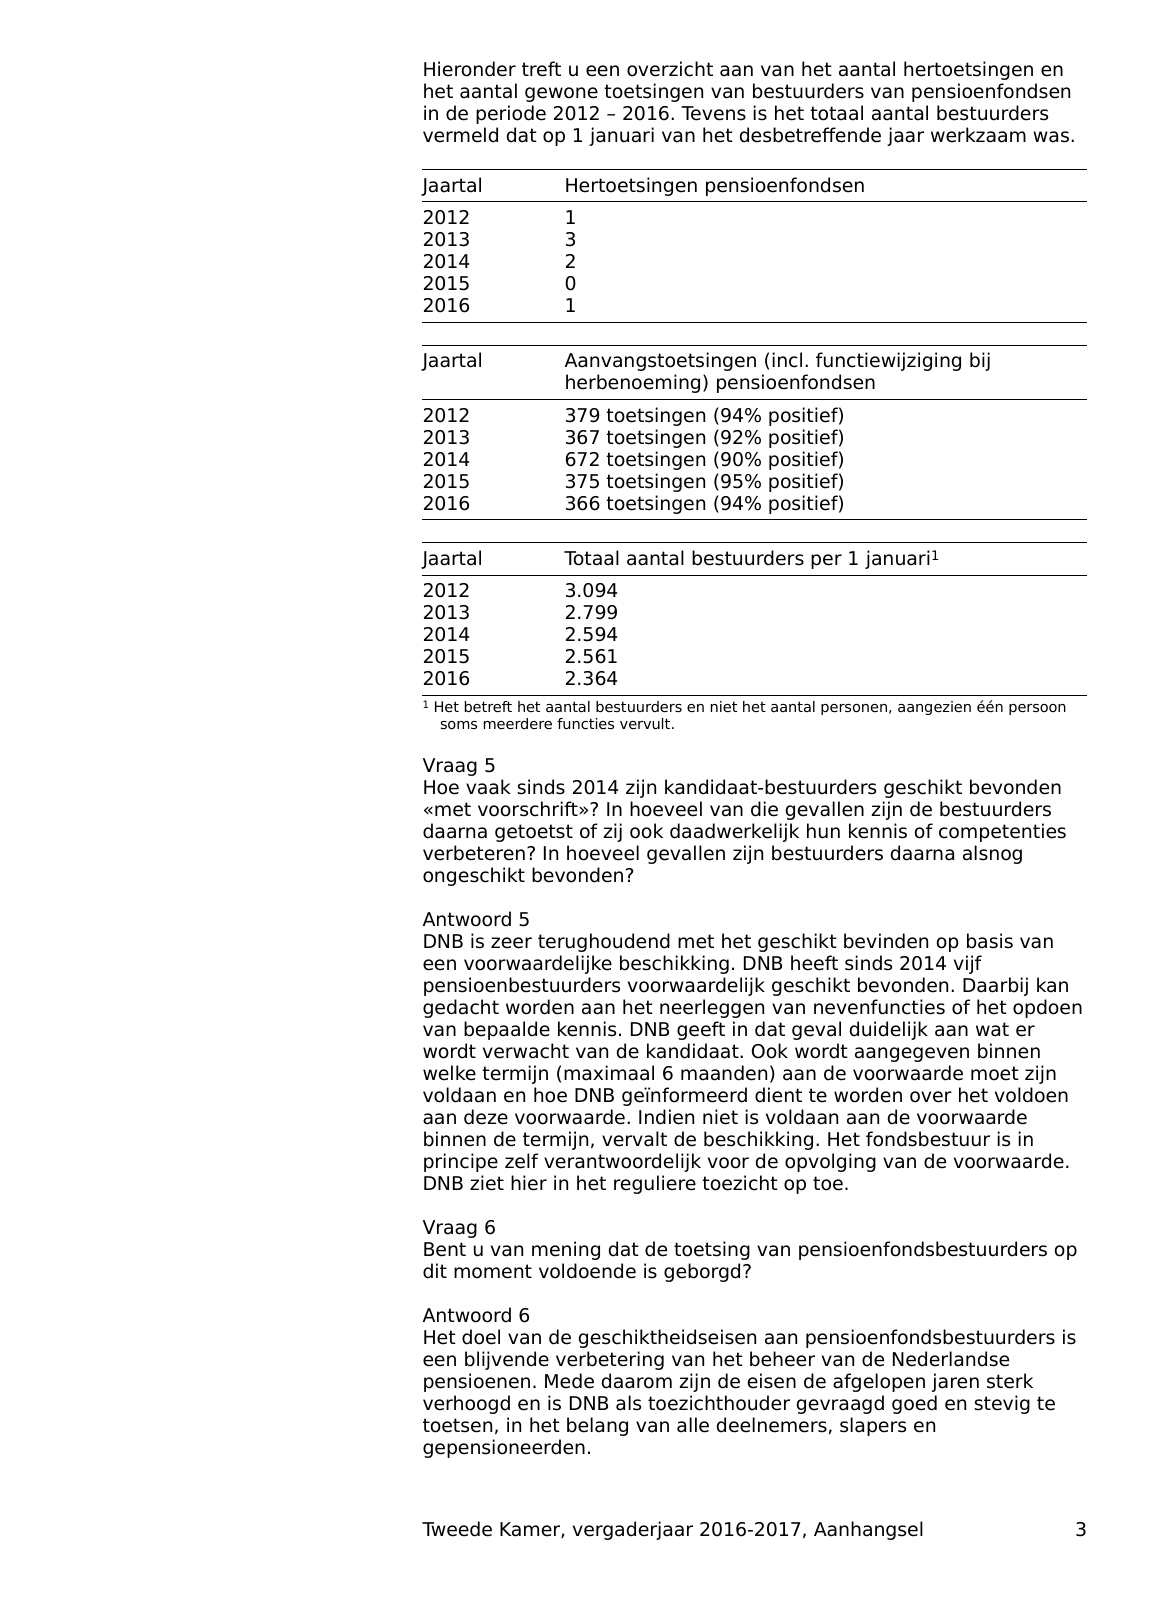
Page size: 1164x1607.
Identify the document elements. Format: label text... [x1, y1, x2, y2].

table_cell 2.594 [558, 624, 1087, 646]
table_cell 2016 [422, 493, 558, 519]
table_header Jaartal [422, 543, 558, 574]
table_cell 2016 [422, 668, 558, 695]
table_cell 2015 [422, 646, 558, 668]
table_cell 2014 [422, 624, 558, 646]
text Bent u van mening dat de toetsing van pensioenfondsbestuurders op dit moment voldoende is geborgd? [422, 1239, 1087, 1283]
table_cell 2016 [422, 295, 558, 322]
text Vraag 5 [422, 755, 1087, 777]
table_cell 3.094 [558, 576, 1087, 602]
table_header Hertoetsingen pensioenfondsen [558, 170, 1087, 201]
table_cell 2012 [422, 400, 558, 427]
table_cell 2013 [422, 427, 558, 448]
text Vraag 6 [422, 1217, 1087, 1239]
text Hoe vaak sinds 2014 zijn kandidaat-bestuurders geschikt bevonden «met voorschrift»? In hoeveel van die gevallen zijn de bestuurders daarna getoetst of zij ook daadwerkelijk hun kennis of competenties verbeteren? In hoeveel gevallen zijn bestuurders daarna alsnog ongeschikt bevonden? [422, 777, 1087, 887]
table_header Totaal aantal bestuurders per 1 januari1 [558, 543, 1087, 574]
table_cell 367 toetsingen (92% positief) [558, 427, 1087, 448]
table_cell 0 [558, 273, 1087, 295]
text DNB is zeer terughoudend met het geschikt bevinden op basis van een voorwaardelijke beschikking. DNB heeft sinds 2014 vijf pensioenbestuurders voorwaardelijk geschikt bevonden. Daarbij kan gedacht worden aan het neerleggen van nevenfuncties of het opdoen van bepaalde kennis. DNB geeft in dat geval duidelijk aan wat er wordt verwacht van de kandidaat. Ook wordt aangegeven binnen welke termijn (maximaal 6 maanden) aan de voorwaarde moet zijn voldaan en hoe DNB geïnformeerd dient te worden over het voldoen aan deze voorwaarde. Indien niet is voldaan aan de voorwaarde binnen de termijn, vervalt de beschikking. Het fondsbestuur is in principe zelf verantwoordelijk voor de opvolging van de voorwaarde. DNB ziet hier in het reguliere toezicht op toe. [422, 931, 1087, 1194]
table_header Aanvangstoetsingen (incl. functiewijziging bij herbenoeming) pensioenfondsen [558, 346, 1087, 399]
table_cell 2014 [422, 251, 558, 273]
text Het doel van de geschiktheidseisen aan pensioenfondsbestuurders is een blijvende verbetering van het beheer van de Nederlandse pensioenen. Mede daarom zijn de eisen de afgelopen jaren sterk verhoogd en is DNB als toezichthouder gevraagd goed en stevig te toetsen, in het belang van alle deelnemers, slapers en gepensioneerden. [422, 1327, 1087, 1459]
table_cell 2013 [422, 602, 558, 624]
table_cell 375 toetsingen (95% positief) [558, 471, 1087, 492]
text Antwoord 5 [422, 909, 1087, 931]
table_cell 2.364 [558, 668, 1087, 695]
table_cell 2.561 [558, 646, 1087, 668]
table_cell 2014 [422, 449, 558, 471]
table_cell 2012 [422, 576, 558, 602]
table_cell 2 [558, 251, 1087, 273]
table_header Jaartal [422, 346, 558, 399]
table_cell 366 toetsingen (94% positief) [558, 493, 1087, 519]
table_cell 2015 [422, 273, 558, 295]
table_cell 1 Het betreft het aantal bestuurders en niet het aantal personen, aangezien één persoon soms meerdere functies vervult. [422, 696, 1087, 732]
table_cell 2012 [422, 202, 558, 229]
text Hieronder treft u een overzicht aan van het aantal hertoetsingen en het aantal gewone toetsingen van bestuurders van pensioenfondsen in de periode 2012 – 2016. Tevens is het totaal aantal bestuurders vermeld dat op 1 januari van het desbetreffende jaar werkzaam was. [422, 59, 1087, 147]
table_cell 1 [558, 202, 1087, 229]
table_cell 2013 [422, 229, 558, 251]
table_header Jaartal [422, 170, 558, 201]
table_cell 2.799 [558, 602, 1087, 624]
table_cell 672 toetsingen (90% positief) [558, 449, 1087, 471]
table_cell 379 toetsingen (94% positief) [558, 400, 1087, 427]
table_cell 3 [558, 229, 1087, 251]
table_cell 1 [558, 295, 1087, 322]
table_cell 2015 [422, 471, 558, 492]
text Antwoord 6 [422, 1305, 1087, 1327]
